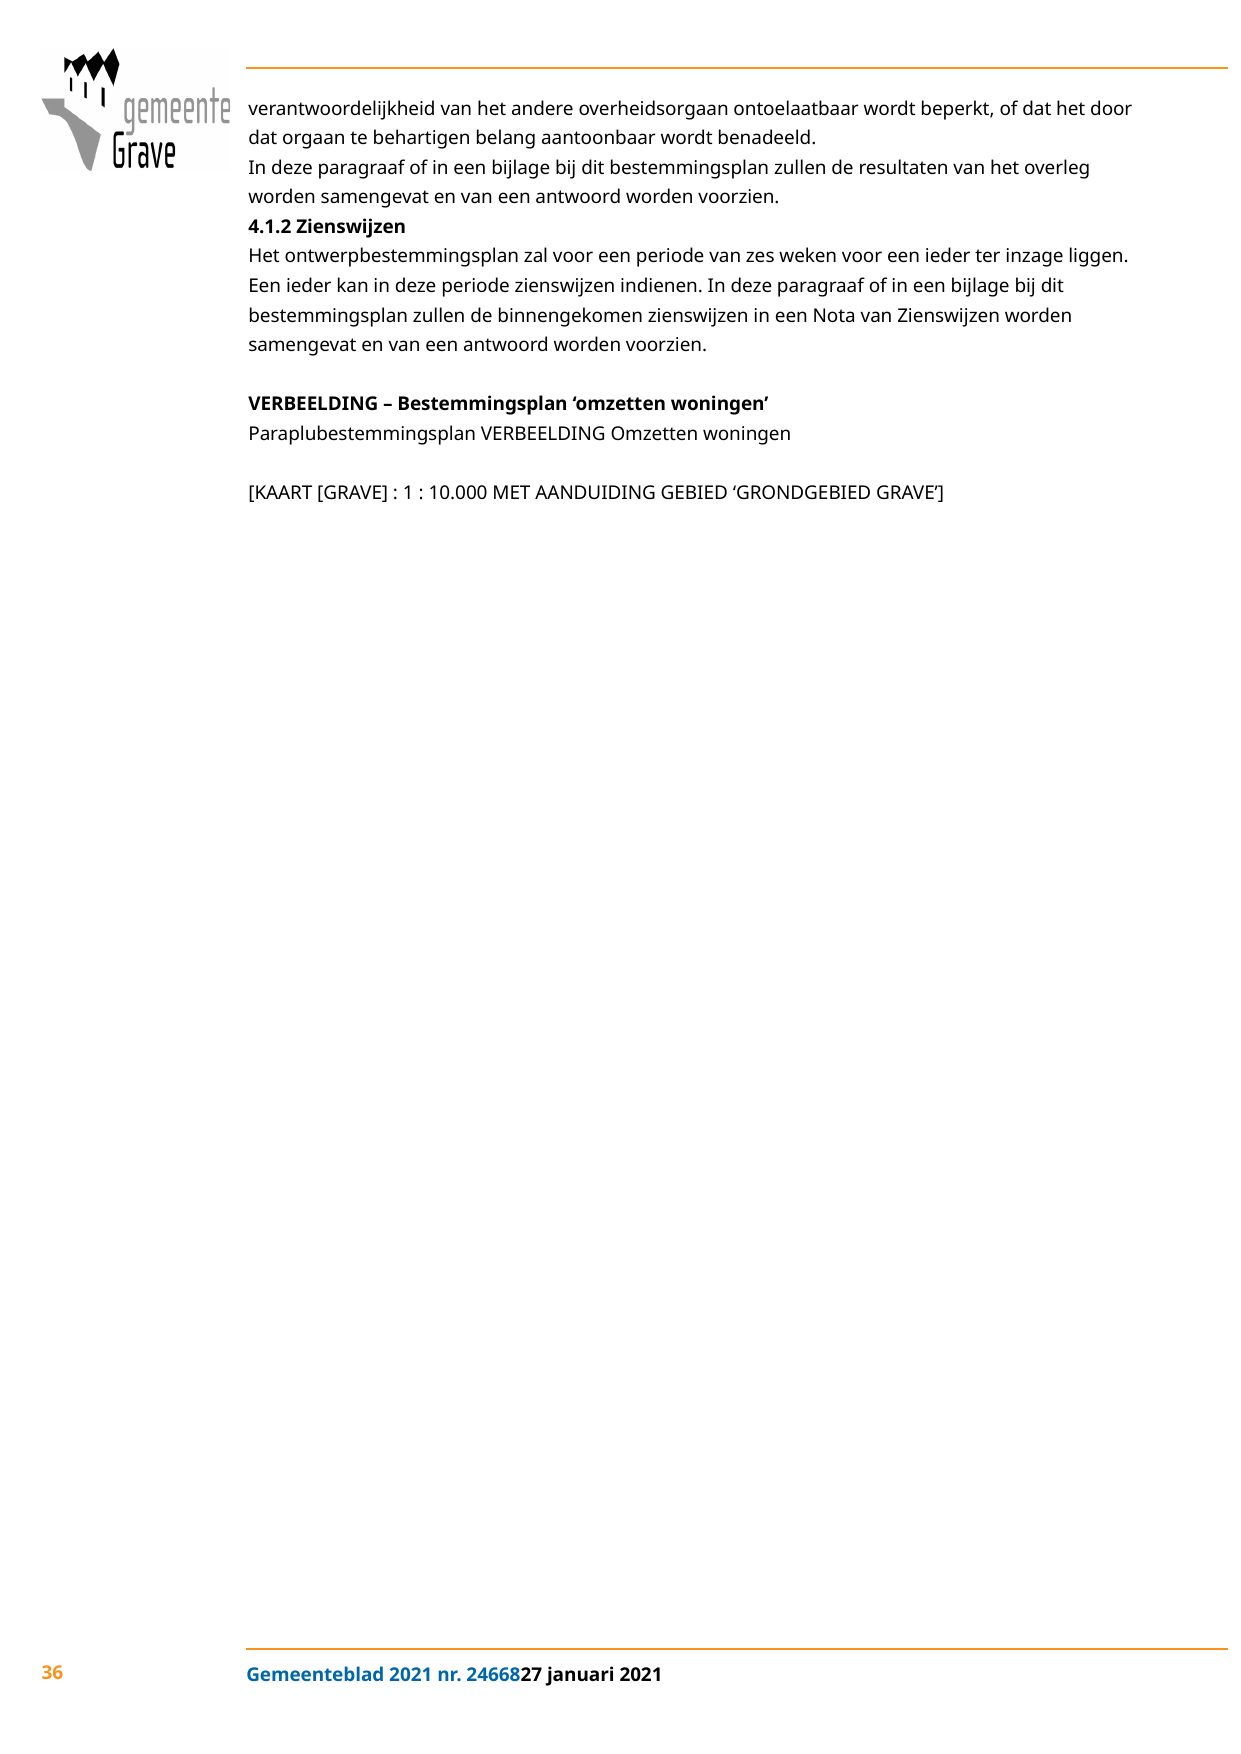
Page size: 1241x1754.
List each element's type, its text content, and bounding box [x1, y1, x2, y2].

picture [41, 47, 231, 172]
text 4.1.2 Zienswijzen [248, 213, 1152, 239]
text Het ontwerpbestemmingsplan zal voor een periode van zes weken voor een ieder ter inzage liggen. Een ieder kan in deze periode zienswijzen indienen. In deze paragraaf of in een bijlage bij dit bestemmingsplan zullen de binnengekomen zienswijzen in een Nota van Zienswijzen worden samengevat en van een antwoord worden voorzien. [248, 243, 1152, 357]
text In deze paragraaf of in een bijlage bij dit bestemmingsplan zullen de resultaten van het overleg worden samengevat en van een antwoord worden voorzien. [248, 154, 1152, 209]
text verantwoordelijkheid van het andere overheidsorgaan ontoelaatbaar wordt beperkt, of dat het door dat orgaan te behartigen belang aantoonbaar wordt benadeeld. [248, 95, 1152, 150]
text VERBEELDING – Bestemmingsplan ‘omzetten woningen’ [248, 391, 1152, 416]
text [KAART [GRAVE] : 1 : 10.000 MET AANDUIDING GEBIED ‘GRONDGEBIED GRAVE’] [248, 479, 1152, 505]
text Paraplubestemmingsplan VERBEELDING Omzetten woningen [248, 420, 1152, 446]
